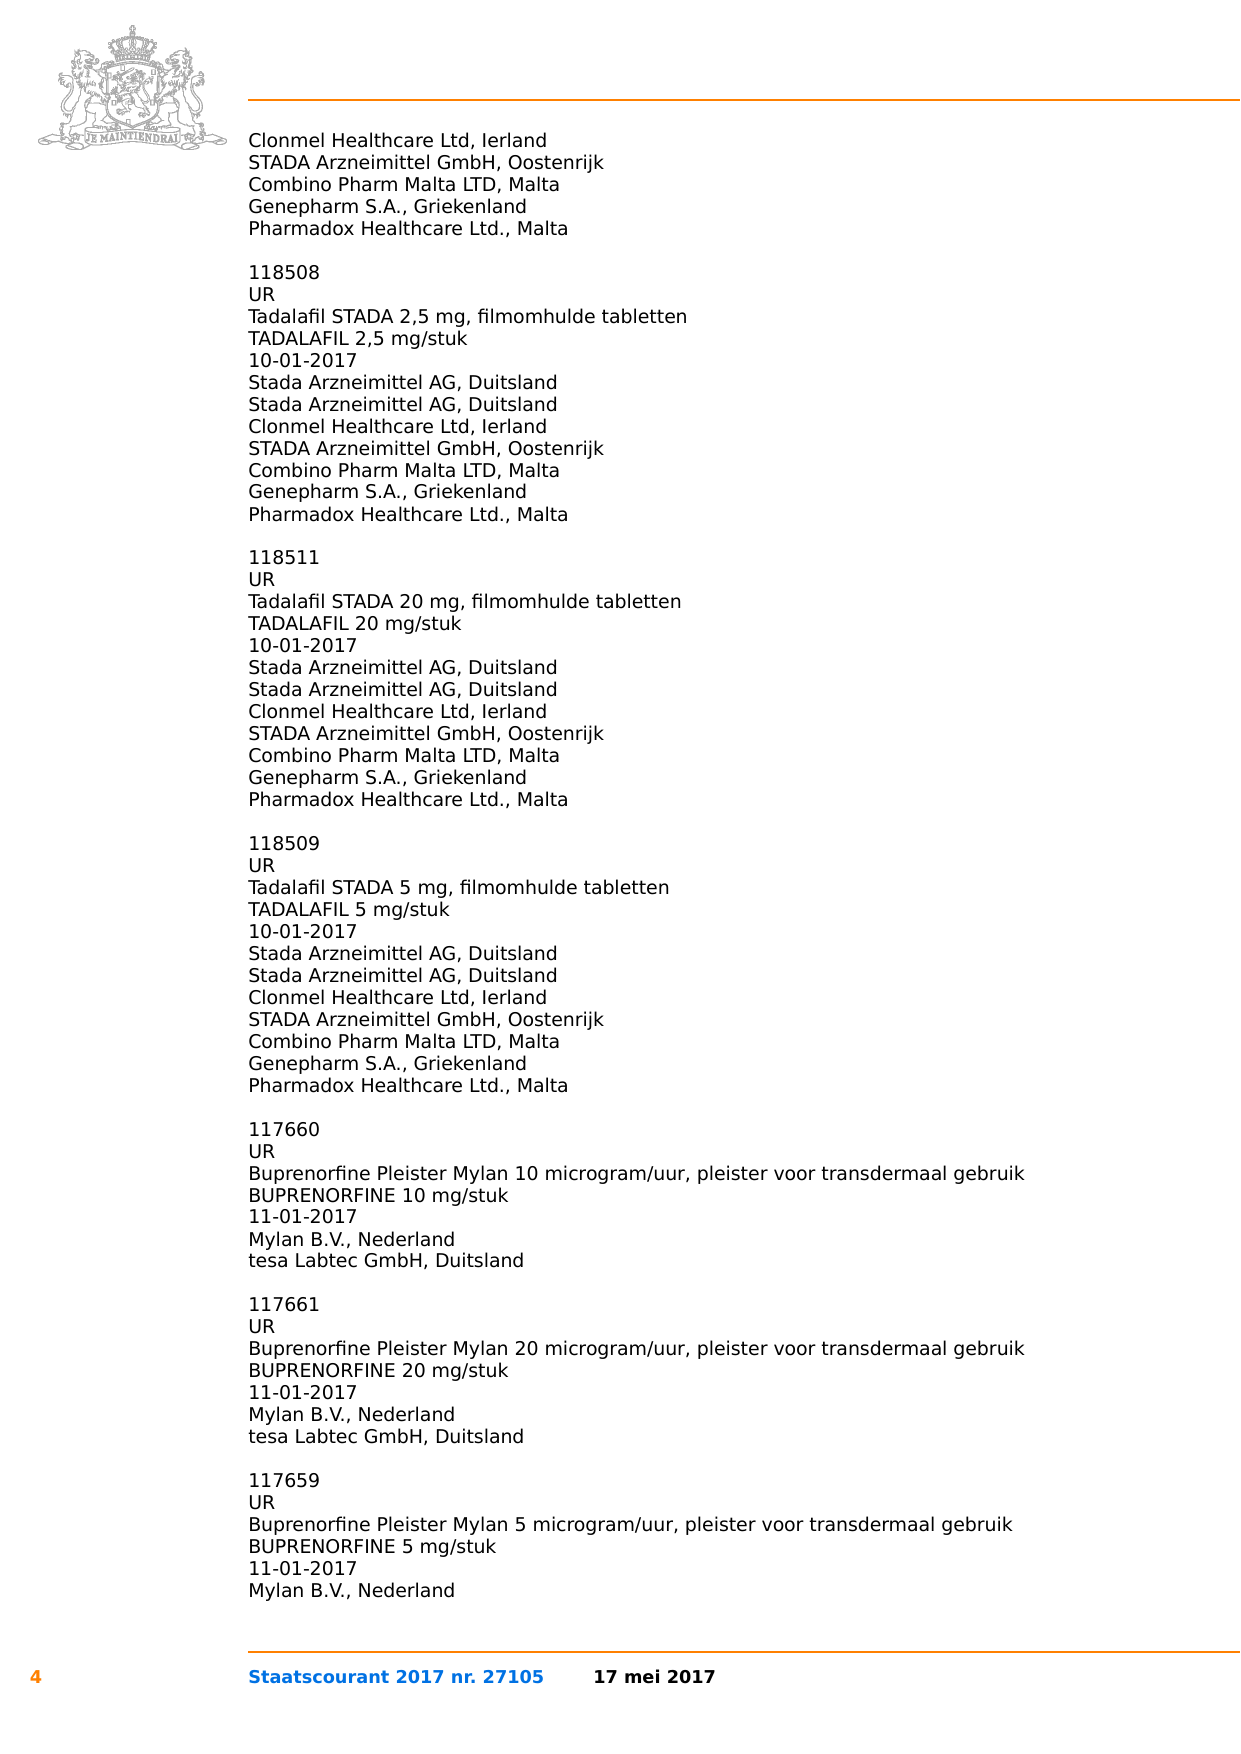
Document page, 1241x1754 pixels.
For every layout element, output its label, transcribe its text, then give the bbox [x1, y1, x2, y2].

text Stada Arzneimittel AG, Duitsland [248, 372, 1163, 393]
text 118509 [248, 833, 1163, 855]
text 11-01-2017 [248, 1206, 1163, 1228]
text 118508 [248, 262, 1163, 284]
text BUPRENORFINE 10 mg/stuk [248, 1184, 1163, 1206]
text 117660 [248, 1118, 1163, 1141]
text BUPRENORFINE 20 mg/stuk [248, 1360, 1163, 1382]
text Tadalafil STADA 2,5 mg, filmomhulde tabletten [248, 306, 1163, 328]
text UR [248, 855, 1163, 877]
text Combino Pharm Malta LTD, Malta [248, 174, 1163, 196]
text 11-01-2017 [248, 1558, 1163, 1580]
text 10-01-2017 [248, 921, 1163, 943]
text BUPRENORFINE 5 mg/stuk [248, 1536, 1163, 1558]
text Stada Arzneimittel AG, Duitsland [248, 679, 1163, 701]
text Genepharm S.A., Griekenland [248, 1053, 1163, 1075]
text Genepharm S.A., Griekenland [248, 481, 1163, 503]
text Tadalafil STADA 20 mg, filmomhulde tabletten [248, 591, 1163, 613]
text Clonmel Healthcare Ltd, Ierland [248, 416, 1163, 437]
text TADALAFIL 2,5 mg/stuk [248, 328, 1163, 349]
text UR [248, 1492, 1163, 1514]
text Tadalafil STADA 5 mg, filmomhulde tabletten [248, 877, 1163, 899]
text UR [248, 1316, 1163, 1338]
text UR [248, 1141, 1163, 1162]
text UR [248, 569, 1163, 591]
picture [38, 25, 227, 150]
text 117659 [248, 1470, 1163, 1492]
text Buprenorfine Pleister Mylan 5 microgram/uur, pleister voor transdermaal gebruik [248, 1514, 1163, 1536]
text Buprenorfine Pleister Mylan 20 microgram/uur, pleister voor transdermaal gebruik [248, 1338, 1163, 1360]
text STADA Arzneimittel GmbH, Oostenrijk [248, 723, 1163, 745]
text Genepharm S.A., Griekenland [248, 767, 1163, 789]
text Clonmel Healthcare Ltd, Ierland [248, 130, 1163, 152]
text Pharmadox Healthcare Ltd., Malta [248, 218, 1163, 240]
text Stada Arzneimittel AG, Duitsland [248, 965, 1163, 987]
text 117661 [248, 1294, 1163, 1316]
text Stada Arzneimittel AG, Duitsland [248, 657, 1163, 679]
text Pharmadox Healthcare Ltd., Malta [248, 789, 1163, 811]
text tesa Labtec GmbH, Duitsland [248, 1426, 1163, 1448]
text 11-01-2017 [248, 1382, 1163, 1404]
text Combino Pharm Malta LTD, Malta [248, 459, 1163, 481]
text Combino Pharm Malta LTD, Malta [248, 745, 1163, 767]
text TADALAFIL 5 mg/stuk [248, 899, 1163, 921]
text Mylan B.V., Nederland [248, 1580, 1163, 1602]
text 118511 [248, 547, 1163, 569]
text Buprenorfine Pleister Mylan 10 microgram/uur, pleister voor transdermaal gebruik [248, 1162, 1163, 1184]
text tesa Labtec GmbH, Duitsland [248, 1250, 1163, 1272]
text Clonmel Healthcare Ltd, Ierland [248, 987, 1163, 1009]
text STADA Arzneimittel GmbH, Oostenrijk [248, 1009, 1163, 1031]
text Stada Arzneimittel AG, Duitsland [248, 943, 1163, 965]
text Clonmel Healthcare Ltd, Ierland [248, 701, 1163, 723]
text STADA Arzneimittel GmbH, Oostenrijk [248, 437, 1163, 459]
text STADA Arzneimittel GmbH, Oostenrijk [248, 152, 1163, 174]
text Stada Arzneimittel AG, Duitsland [248, 393, 1163, 416]
text Pharmadox Healthcare Ltd., Malta [248, 503, 1163, 525]
text 10-01-2017 [248, 349, 1163, 372]
text Genepharm S.A., Griekenland [248, 196, 1163, 218]
text Combino Pharm Malta LTD, Malta [248, 1031, 1163, 1053]
text Pharmadox Healthcare Ltd., Malta [248, 1075, 1163, 1097]
text UR [248, 284, 1163, 306]
text 10-01-2017 [248, 635, 1163, 657]
text TADALAFIL 20 mg/stuk [248, 613, 1163, 635]
text Mylan B.V., Nederland [248, 1404, 1163, 1426]
text Mylan B.V., Nederland [248, 1228, 1163, 1250]
